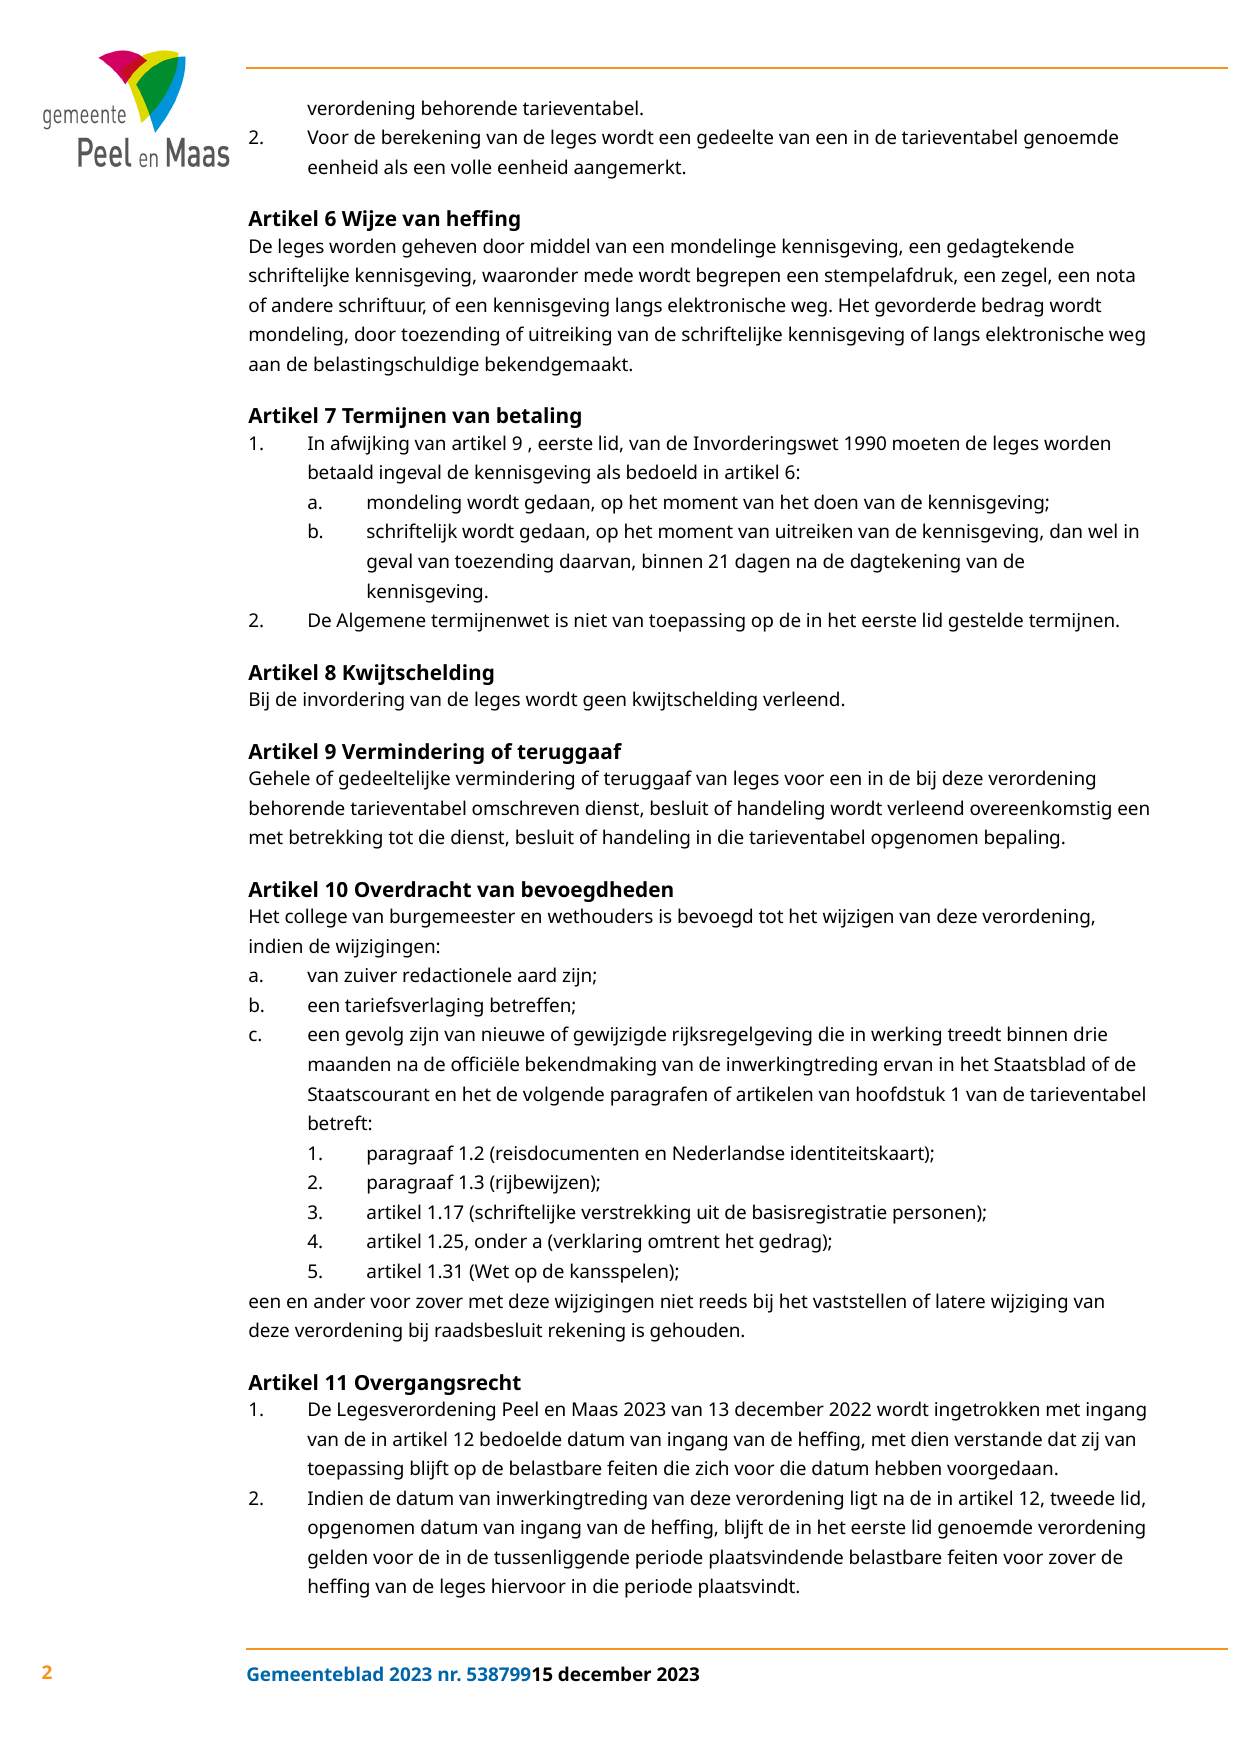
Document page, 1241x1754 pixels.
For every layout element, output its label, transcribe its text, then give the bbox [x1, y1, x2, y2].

list artikel 1.17 (schriftelijke verstrekking uit de basisregistratie personen); [307, 1199, 1152, 1225]
list verordening behorende tarieventabel. [248, 95, 1152, 121]
text een en ander voor zover met deze wijzigingen niet reeds bij het vaststellen of latere wijziging van deze verordening bij raadsbesluit rekening is gehouden. [248, 1288, 1152, 1343]
list een gevolg zijn van nieuwe of gewijzigde rijksregelgeving die in werking treedt binnen drie maanden na de officiële bekendmaking van de inwerkingtreding ervan in het Staatsblad of de Staatscourant en het de volgende paragrafen of artikelen van hoofdstuk 1 van de tarieventabel betreft: [248, 1022, 1152, 1136]
text Het college van burgemeester en wethouders is bevoegd tot het wijzigen van deze verordening, indien de wijzigingen: [248, 903, 1152, 958]
text Artikel 7 Termijnen van betaling [248, 402, 1152, 430]
list In afwijking van artikel 9 , eerste lid, van de Invorderingswet 1990 moeten de leges worden betaald ingeval de kennisgeving als bedoeld in artikel 6: [248, 430, 1152, 485]
list mondeling wordt gedaan, op het moment van het doen van de kennisgeving; [307, 489, 1152, 515]
text De leges worden geheven door middel van een mondelinge kennisgeving, een gedagtekende schriftelijke kennisgeving, waaronder mede wordt begrepen een stempelafdruk, een zegel, een nota of andere schriftuur, of een kennisgeving langs elektronische weg. Het gevorderde bedrag wordt mondeling, door toezending of uitreiking van de schriftelijke kennisgeving of langs elektronische weg aan de belastingschuldige bekendgemaakt. [248, 233, 1152, 377]
text Artikel 8 Kwijtschelding [248, 658, 1152, 686]
text Artikel 10 Overdracht van bevoegdheden [248, 875, 1152, 903]
list Voor de berekening van de leges wordt een gedeelte van een in de tarieventabel genoemde eenheid als een volle eenheid aangemerkt. [248, 124, 1152, 180]
list paragraaf 1.3 (rijbewijzen); [307, 1169, 1152, 1195]
list artikel 1.25, onder a (verklaring omtrent het gedrag); [307, 1229, 1152, 1254]
text Artikel 11 Overgangsrecht [248, 1368, 1152, 1396]
list een tariefsverlaging betreffen; [248, 992, 1152, 1018]
text Bij de invordering van de leges wordt geen kwijtschelding verleend. [248, 686, 1152, 712]
list artikel 1.31 (Wet op de kansspelen); [307, 1258, 1152, 1284]
list schriftelijk wordt gedaan, op het moment van uitreiken van de kennisgeving, dan wel in geval van toezending daarvan, binnen 21 dagen na de dagtekening van de kennisgeving. [307, 519, 1152, 604]
list Indien de datum van inwerkingtreding van deze verordening ligt na de in artikel 12, tweede lid, opgenomen datum van ingang van de heffing, blijft de in het eerste lid genoemde verordening gelden voor de in de tussenliggende periode plaatsvindende belastbare feiten voor zover de heffing van de leges hiervoor in die periode plaatsvindt. [248, 1485, 1152, 1599]
picture [41, 47, 231, 172]
list De Algemene termijnenwet is niet van toepassing op de in het eerste lid gestelde termijnen. [248, 607, 1152, 633]
list paragraaf 1.2 (reisdocumenten en Nederlandse identiteitskaart); [307, 1140, 1152, 1166]
text Artikel 6 Wijze van heffing [248, 204, 1152, 233]
text Artikel 9 Vermindering of teruggaaf [248, 737, 1152, 765]
list De Legesverordening Peel en Maas 2023 van 13 december 2022 wordt ingetrokken met ingang van de in artikel 12 bedoelde datum van ingang van de heffing, met dien verstande dat zij van toepassing blijft op de belastbare feiten die zich voor die datum hebben voorgedaan. [248, 1396, 1152, 1481]
list van zuiver redactionele aard zijn; [248, 962, 1152, 988]
text Gehele of gedeeltelijke vermindering of teruggaaf van leges voor een in de bij deze verordening behorende tarieventabel omschreven dienst, besluit of handeling wordt verleend overeenkomstig een met betrekking tot die dienst, besluit of handeling in die tarieventabel opgenomen bepaling. [248, 765, 1152, 850]
